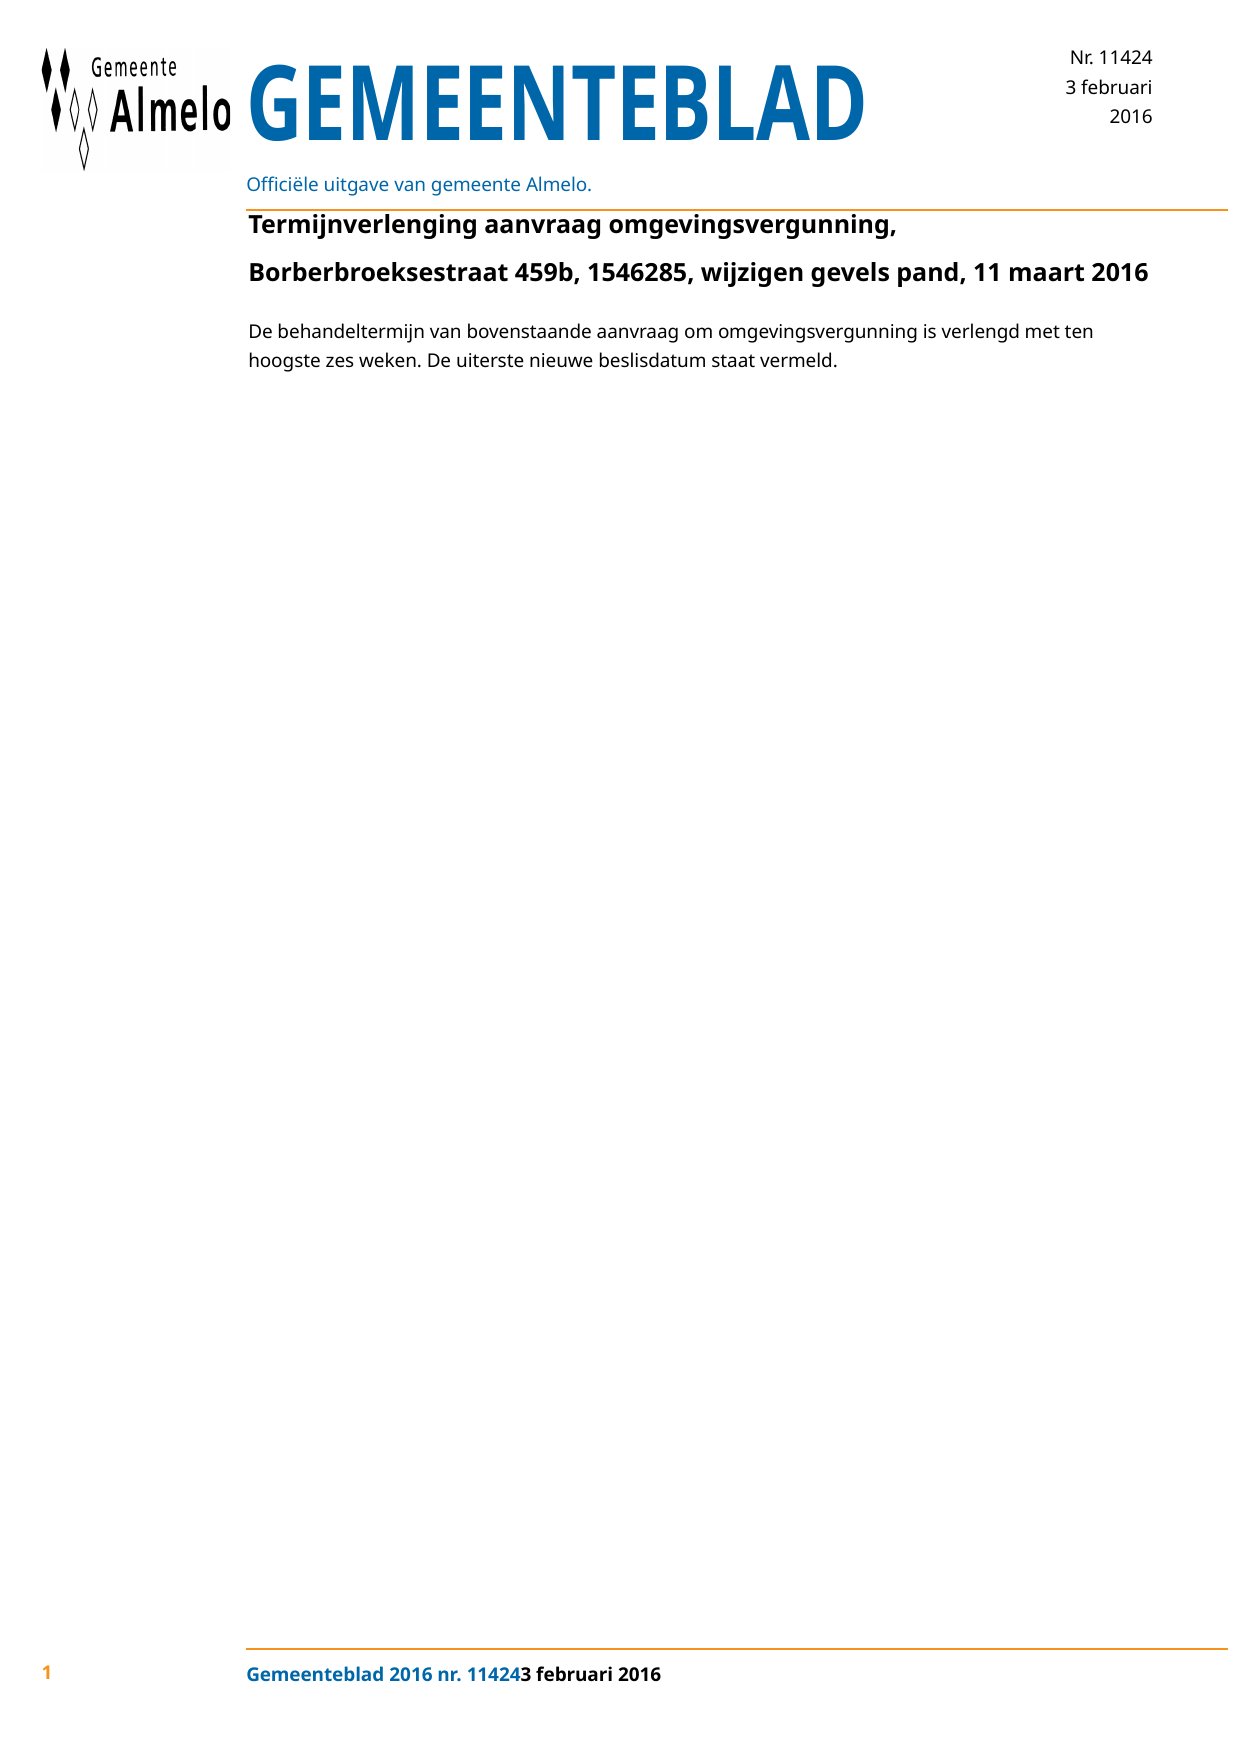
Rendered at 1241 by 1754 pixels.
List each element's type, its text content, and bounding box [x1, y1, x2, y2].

picture [41, 47, 231, 172]
text Termijnverlenging aanvraag omgevingsvergunning, Borberbroeksestraat 459b, 1546285, wijzigen gevels pand, 11 maart 2016 [248, 211, 1152, 288]
text De behandeltermijn van bovenstaande aanvraag om omgevingsvergunning is verlengd met ten hoogste zes weken. De uiterste nieuwe beslisdatum staat vermeld. [248, 318, 1152, 373]
